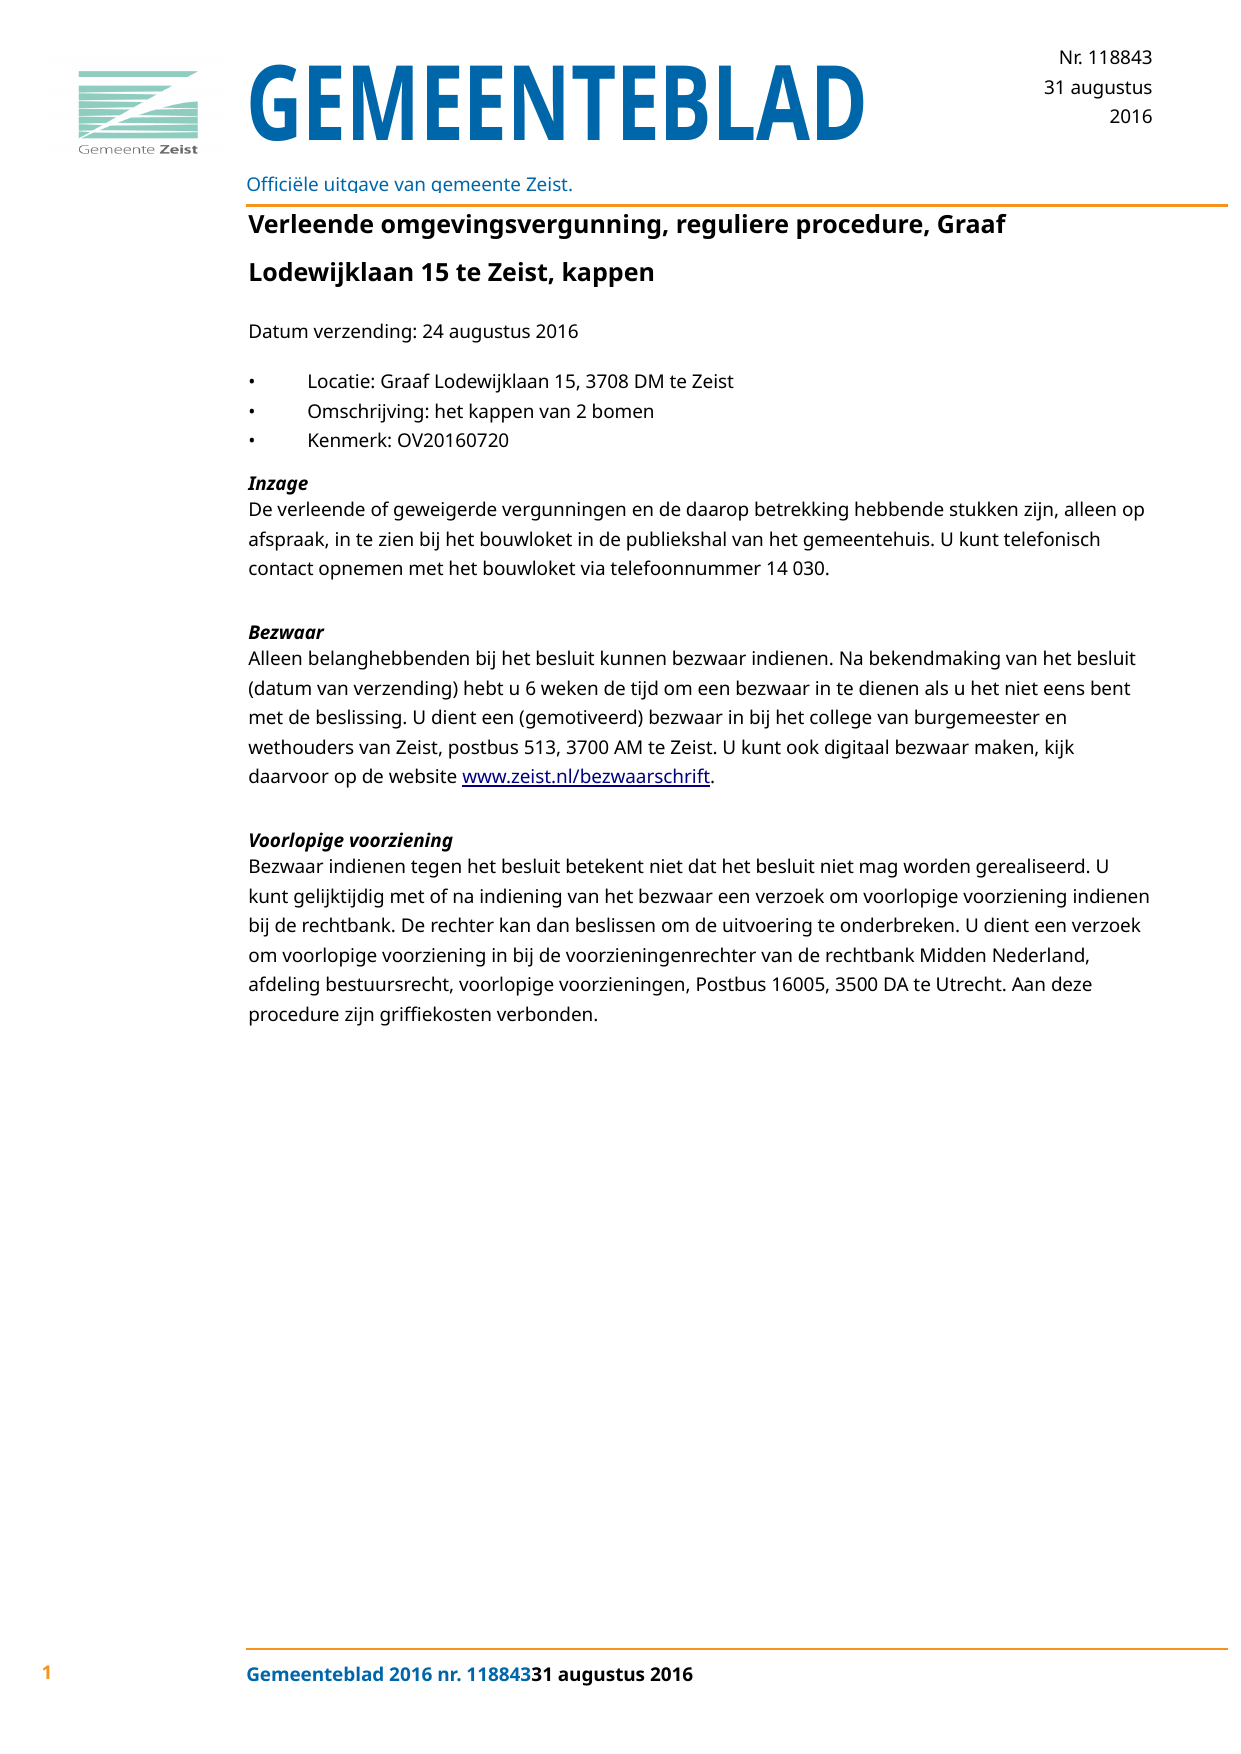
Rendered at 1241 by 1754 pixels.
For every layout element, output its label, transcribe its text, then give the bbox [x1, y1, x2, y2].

list Kenmerk: OV20160720 [248, 427, 1152, 453]
text Voorlopige voorziening [248, 827, 1152, 853]
list Locatie: Graaf Lodewijklaan 15, 3708 DM te Zeist [248, 368, 1152, 394]
text De verleende of geweigerde vergunningen en de daarop betrekking hebbende stukken zijn, alleen op afspraak, in te zien bij het bouwloket in de publiekshal van het gemeentehuis. U kunt telefonisch contact opnemen met het bouwloket via telefoonnummer 14 030. [248, 496, 1152, 581]
picture [41, 47, 231, 172]
text Verleende omgevingsvergunning, reguliere procedure, Graaf Lodewijklaan 15 te Zeist, kappen [248, 207, 1152, 288]
text Inzage [248, 471, 1152, 496]
text Bezwaar indienen tegen het besluit betekent niet dat het besluit niet mag worden gerealiseerd. U kunt gelijktijdig met of na indiening van het bezwaar een verzoek om voorlopige voorziening indienen bij de rechtbank. De rechter kan dan beslissen om de uitvoering te onderbreken. U dient een verzoek om voorlopige voorziening in bij de voorzieningenrechter van de rechtbank Midden Nederland, afdeling bestuursrecht, voorlopige voorzieningen, Postbus 16005, 3500 DA te Utrecht. Aan deze procedure zijn griffiekosten verbonden. [248, 853, 1152, 1027]
text Bezwaar [248, 619, 1152, 645]
text Alleen belanghebbenden bij het besluit kunnen bezwaar indienen. Na bekendmaking van het besluit (datum van verzending) hebt u 6 weken de tijd om een bezwaar in te dienen als u het niet eens bent met de beslissing. U dient een (gemotiveerd) bezwaar in bij het college van burgemeester en wethouders van Zeist, postbus 513, 3700 AM te Zeist. U kunt ook digitaal bezwaar maken, kijk daarvoor op de website www.zeist.nl/bezwaarschrift. [248, 645, 1152, 789]
list Omschrijving: het kappen van 2 bomen [248, 398, 1152, 424]
text Datum verzending: 24 augustus 2016 [248, 318, 1152, 344]
